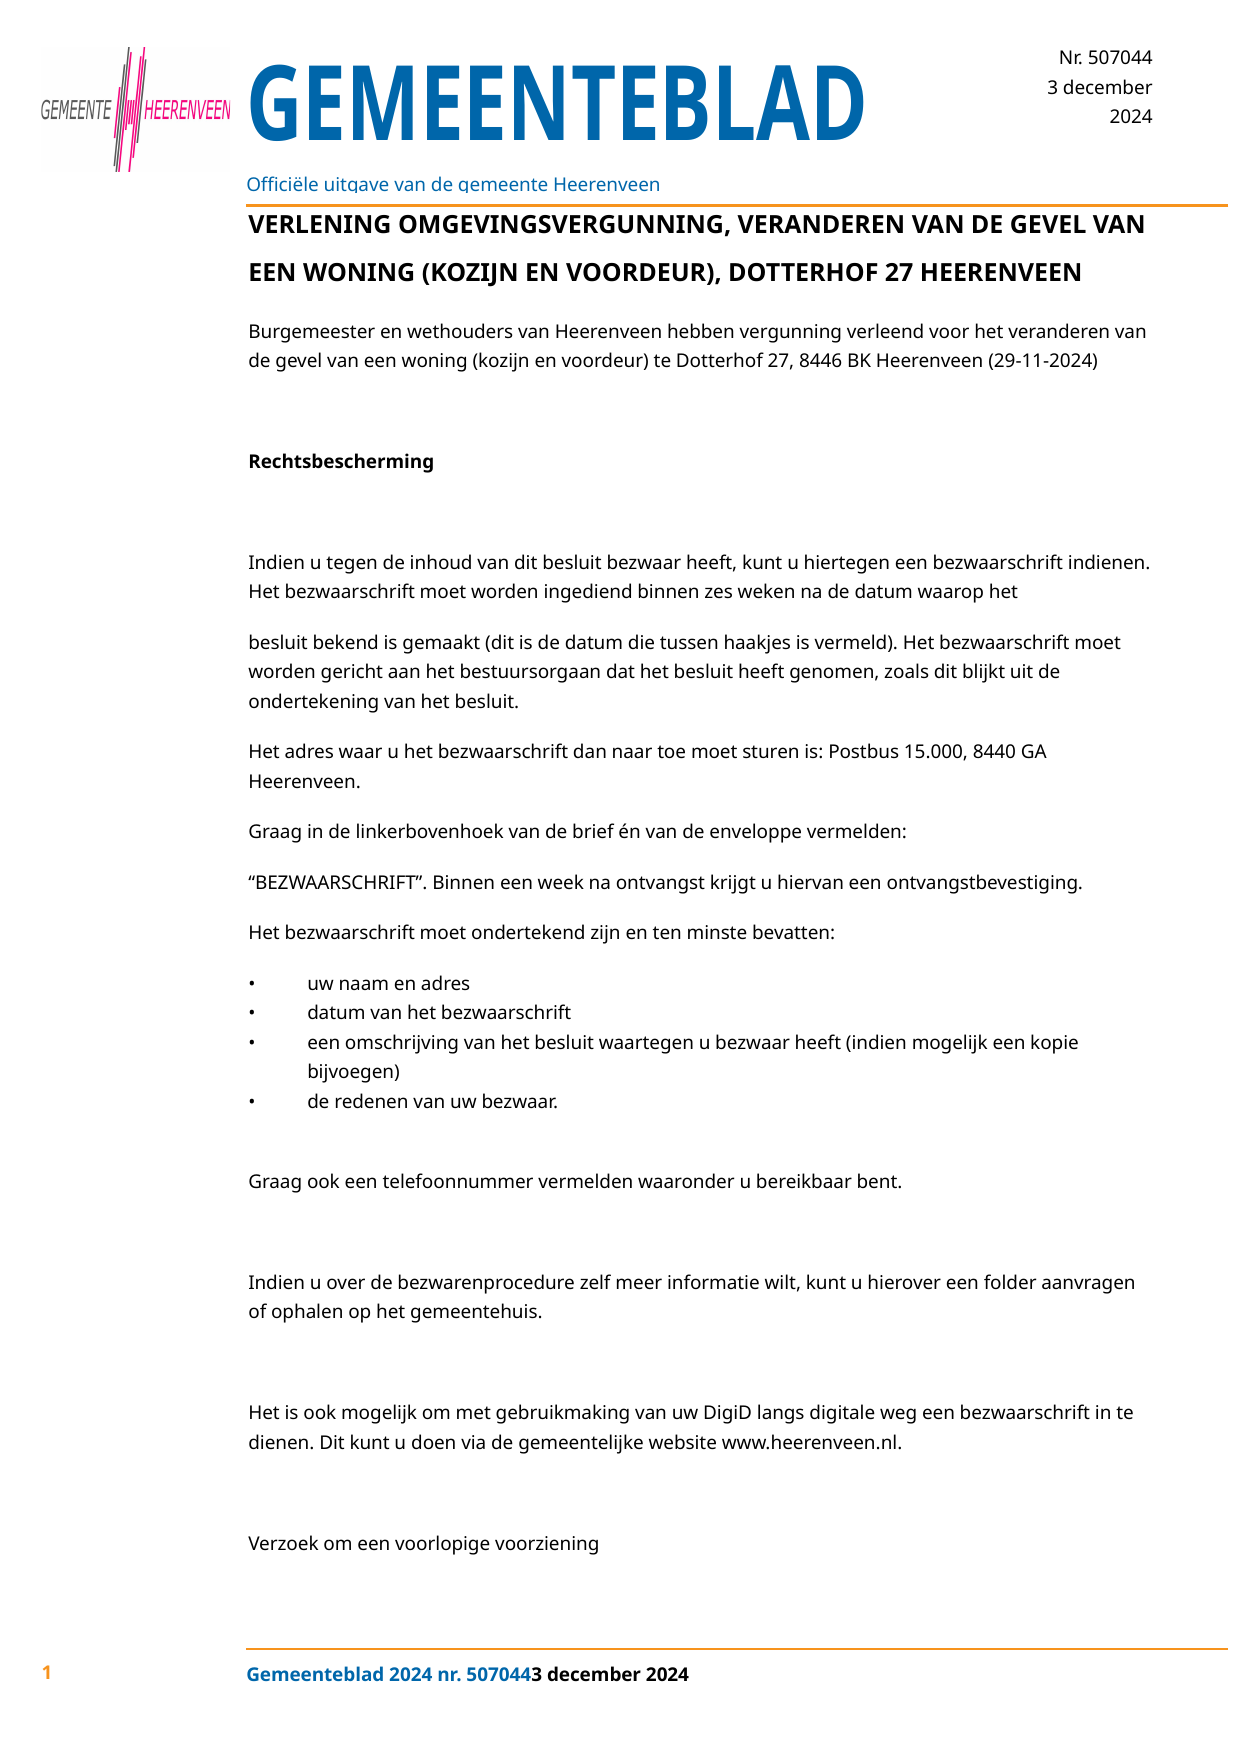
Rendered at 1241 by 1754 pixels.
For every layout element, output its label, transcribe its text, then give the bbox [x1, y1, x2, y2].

list uw naam en adres [248, 970, 1152, 996]
picture [41, 47, 231, 172]
text Rechtsbescherming [248, 448, 1152, 474]
text Het bezwaarschrift moet ondertekend zijn en ten minste bevatten: [248, 919, 1152, 945]
text Verzoek om een voorlopige voorziening [248, 1530, 1152, 1556]
text Graag in de linkerbovenhoek van de brief én van de enveloppe vermelden: [248, 819, 1152, 844]
text Indien u tegen de inhoud van dit besluit bezwaar heeft, kunt u hiertegen een bezwaarschrift indienen. Het bezwaarschrift moet worden ingediend binnen zes weken na de datum waarop het [248, 549, 1152, 604]
list de redenen van uw bezwaar. [248, 1088, 1152, 1114]
text Graag ook een telefoonnummer vermelden waaronder u bereikbaar bent. [248, 1168, 1152, 1194]
text Burgemeester en wethouders van Heerenveen hebben vergunning verleend voor het veranderen van de gevel van een woning (kozijn en voordeur) te Dotterhof 27, 8446 BK Heerenveen (29-11-2024) [248, 318, 1152, 373]
list datum van het bezwaarschrift [248, 999, 1152, 1025]
text Indien u over de bezwarenprocedure zelf meer informatie wilt, kunt u hierover een folder aanvragen of ophalen op het gemeentehuis. [248, 1269, 1152, 1324]
text besluit bekend is gemaakt (dit is de datum die tussen haakjes is vermeld). Het bezwaarschrift moet worden gericht aan het bestuursorgaan dat het besluit heeft genomen, zoals dit blijkt uit de ondertekening van het besluit. [248, 629, 1152, 714]
text “BEZWAARSCHRIFT”. Binnen een week na ontvangst krijgt u hiervan een ontvangstbevestiging. [248, 869, 1152, 895]
text VERLENING OMGEVINGSVERGUNNING, VERANDEREN VAN DE GEVEL VAN EEN WONING (KOZIJN EN VOORDEUR), DOTTERHOF 27 HEERENVEEN [248, 207, 1152, 288]
text Het adres waar u het bezwaarschrift dan naar toe moet sturen is: Postbus 15.000, 8440 GA Heerenveen. [248, 739, 1152, 794]
text Het is ook mogelijk om met gebruikmaking van uw DigiD langs digitale weg een bezwaarschrift in te dienen. Dit kunt u doen via de gemeentelijke website www.heerenveen.nl. [248, 1399, 1152, 1455]
list een omschrijving van het besluit waartegen u bezwaar heeft (indien mogelijk een kopie bijvoegen) [248, 1029, 1152, 1084]
